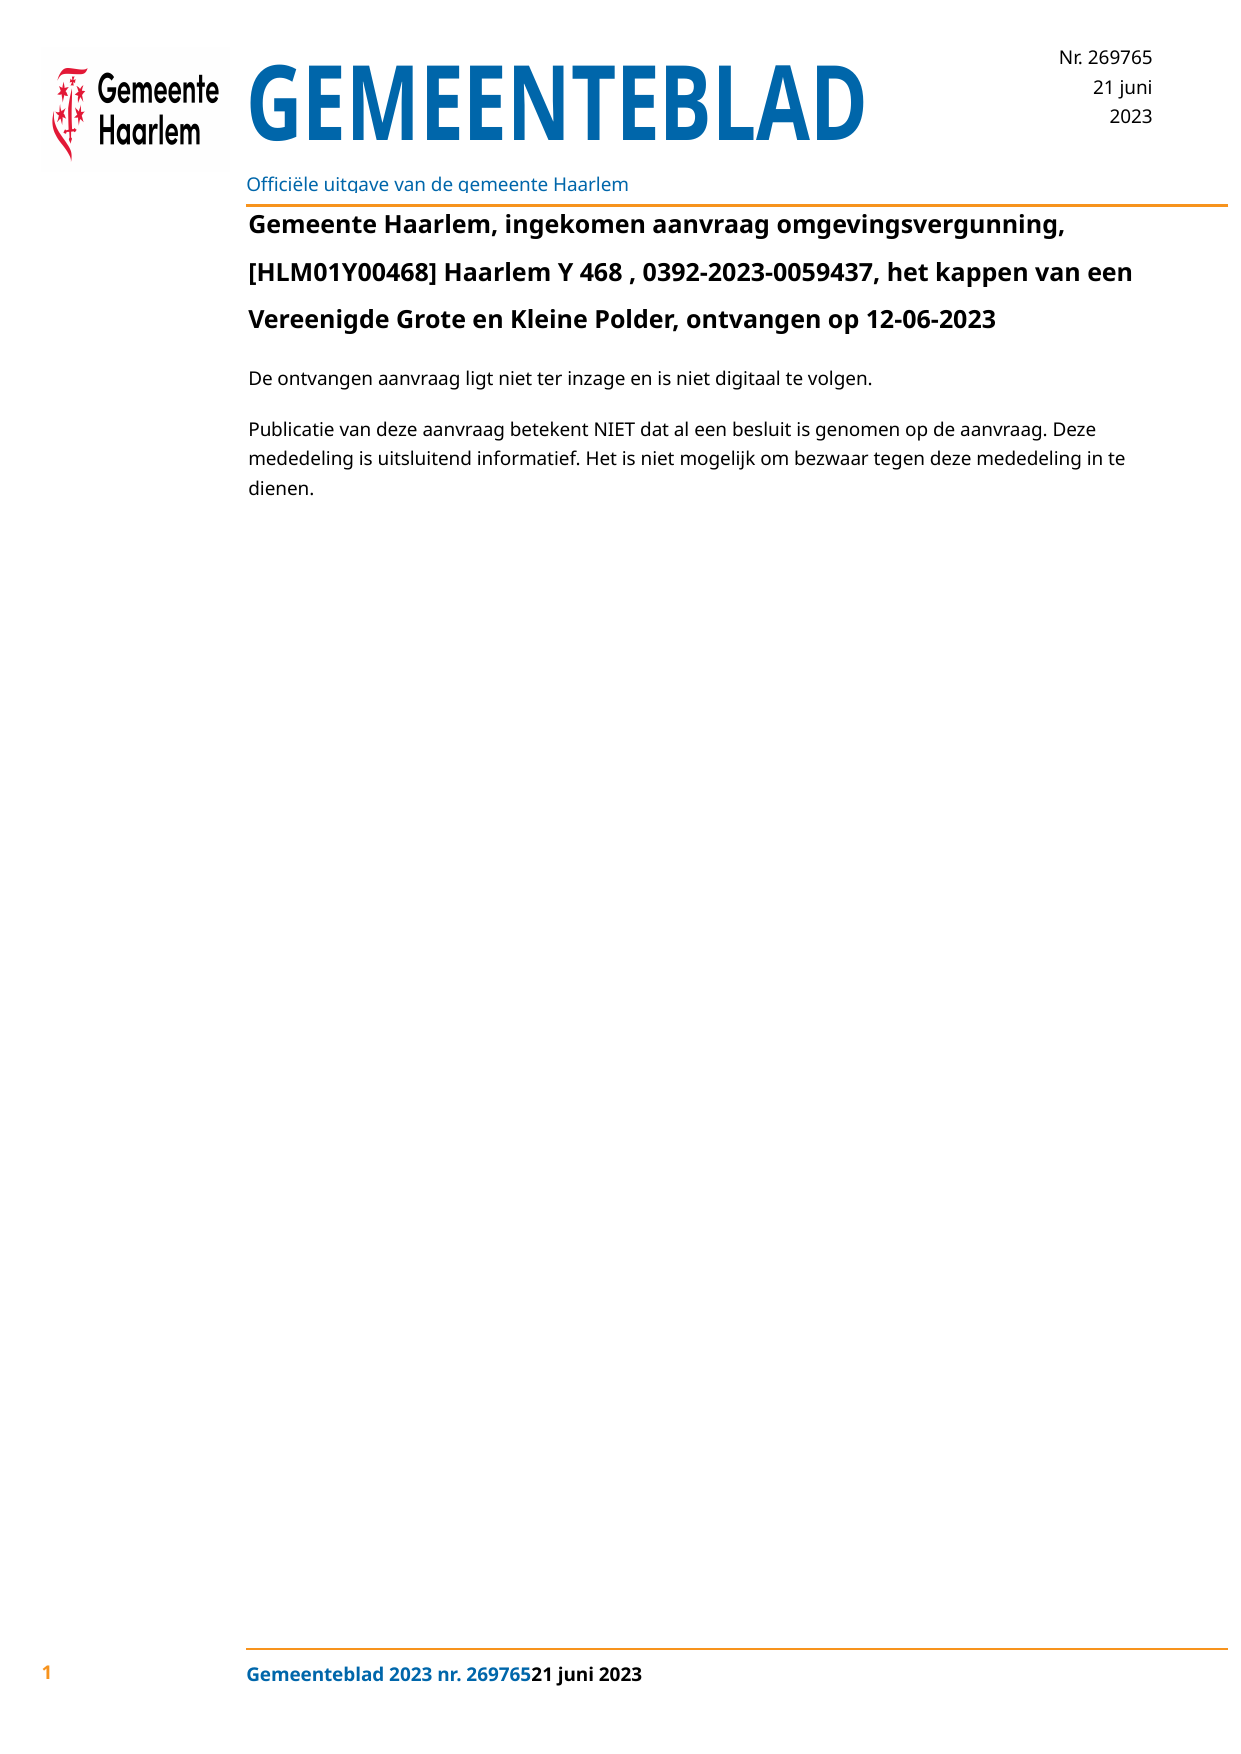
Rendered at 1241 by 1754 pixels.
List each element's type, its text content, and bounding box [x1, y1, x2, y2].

picture [41, 47, 231, 172]
text Gemeente Haarlem, ingekomen aanvraag omgevingsvergunning, [HLM01Y00468] Haarlem Y 468 , 0392-2023-0059437, het kappen van een Vereenigde Grote en Kleine Polder, ontvangen op 12-06-2023 [248, 207, 1152, 336]
text De ontvangen aanvraag ligt niet ter inzage en is niet digitaal te volgen. [248, 366, 1152, 391]
text Publicatie van deze aanvraag betekent NIET dat al een besluit is genomen op de aanvraag. Deze mededeling is uitsluitend informatief. Het is niet mogelijk om bezwaar tegen deze mededeling in te dienen. [248, 416, 1152, 501]
